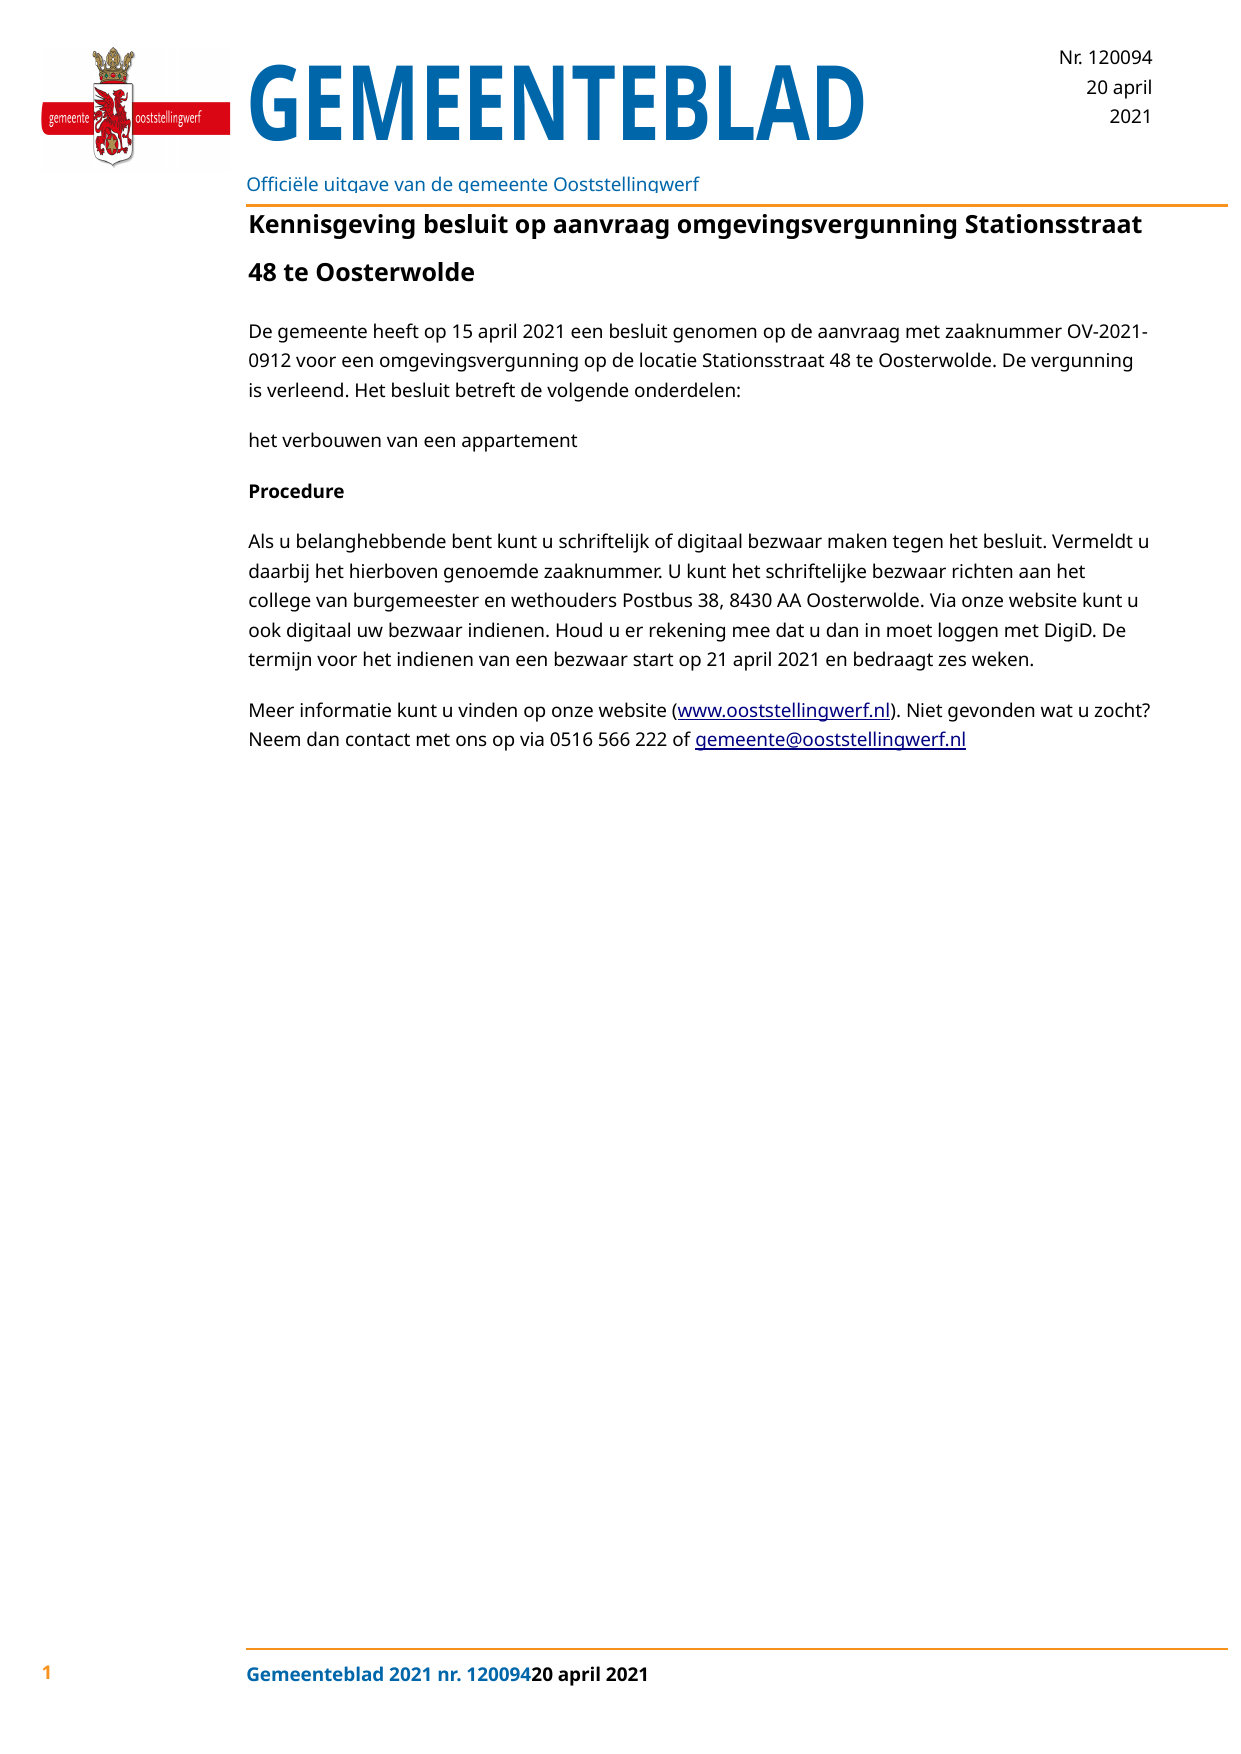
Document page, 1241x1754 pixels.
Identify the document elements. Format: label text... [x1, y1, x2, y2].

text Kennisgeving besluit op aanvraag omgevingsvergunning Stationsstraat 48 te Oosterwolde [248, 207, 1152, 288]
text Meer informatie kunt u vinden op onze website (www.ooststellingwerf.nl). Niet gevonden wat u zocht? Neem dan contact met ons op via 0516 566 222 of gemeente@ooststellingwerf.nl [248, 697, 1152, 752]
picture [41, 47, 231, 172]
text het verbouwen van een appartement [248, 427, 1152, 453]
text Als u belanghebbende bent kunt u schriftelijk of digitaal bezwaar maken tegen het besluit. Vermeldt u daarbij het hierboven genoemde zaaknummer. U kunt het schriftelijke bezwaar richten aan het college van burgemeester en wethouders Postbus 38, 8430 AA Oosterwolde. Via onze website kunt u ook digitaal uw bezwaar indienen. Houd u er rekening mee dat u dan in moet loggen met DigiD. De termijn voor het indienen van een bezwaar start op 21 april 2021 en bedraagt zes weken. [248, 528, 1152, 672]
text De gemeente heeft op 15 april 2021 een besluit genomen op de aanvraag met zaaknummer OV-2021-0912 voor een omgevingsvergunning op de locatie Stationsstraat 48 te Oosterwolde. De vergunning is verleend. Het besluit betreft de volgende onderdelen: [248, 318, 1152, 403]
text Procedure [248, 478, 1152, 504]
